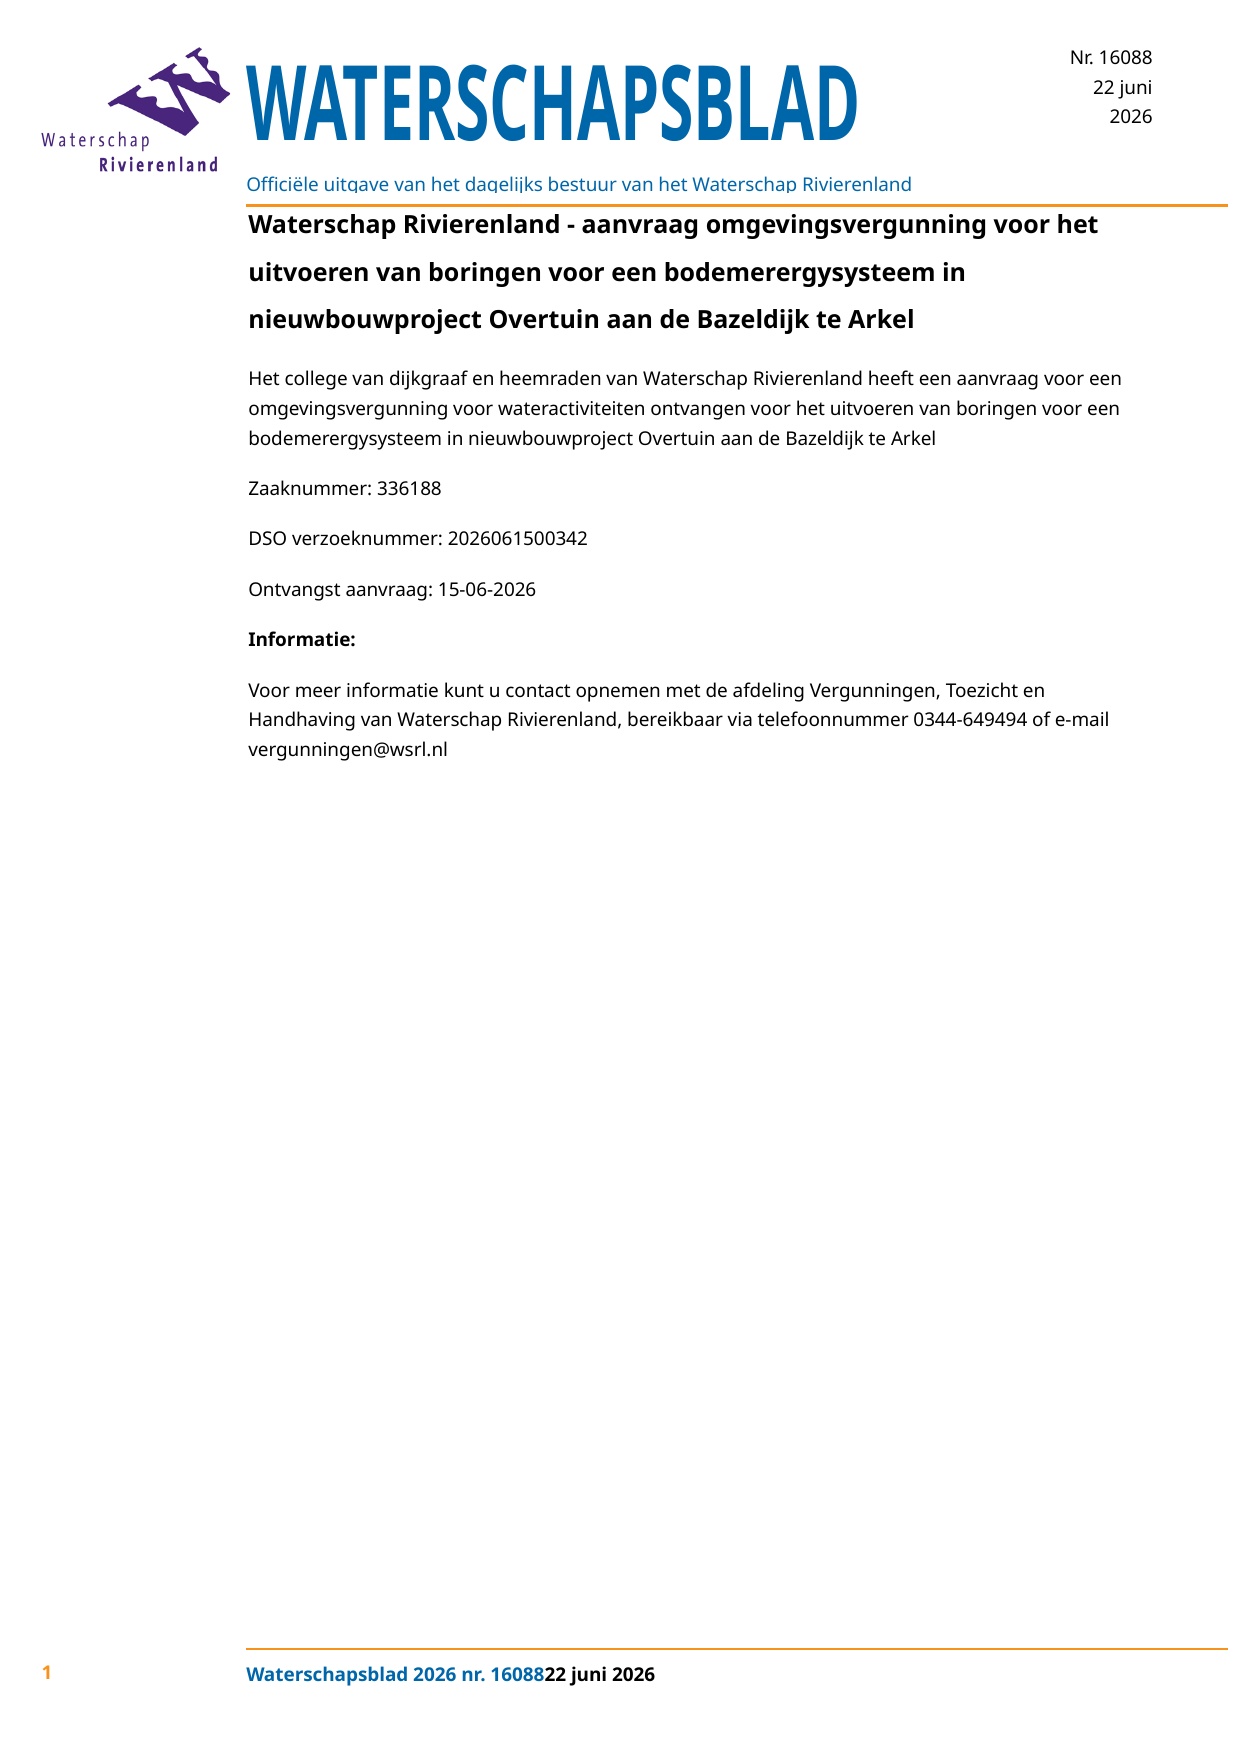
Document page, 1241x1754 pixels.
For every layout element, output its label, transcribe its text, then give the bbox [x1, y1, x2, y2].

text Zaaknummer: 336188 [248, 475, 1152, 501]
text Waterschap Rivierenland - aanvraag omgevingsvergunning voor het uitvoeren van boringen voor een bodemerergysysteem in nieuwbouwproject Overtuin aan de Bazeldijk te Arkel [248, 207, 1152, 336]
text Voor meer informatie kunt u contact opnemen met de afdeling Vergunningen, Toezicht en Handhaving van Waterschap Rivierenland, bereikbaar via telefoonnummer 0344-649494 of e-mail vergunningen@wsrl.nl [248, 677, 1152, 762]
text Het college van dijkgraaf en heemraden van Waterschap Rivierenland heeft een aanvraag voor een omgevingsvergunning voor wateractiviteiten ontvangen voor het uitvoeren van boringen voor een bodemerergysysteem in nieuwbouwproject Overtuin aan de Bazeldijk te Arkel [248, 366, 1152, 450]
picture [41, 47, 231, 172]
text DSO verzoeknummer: 2026061500342 [248, 526, 1152, 551]
text Ontvangst aanvraag: 15-06-2026 [248, 576, 1152, 602]
text Informatie: [248, 626, 1152, 652]
